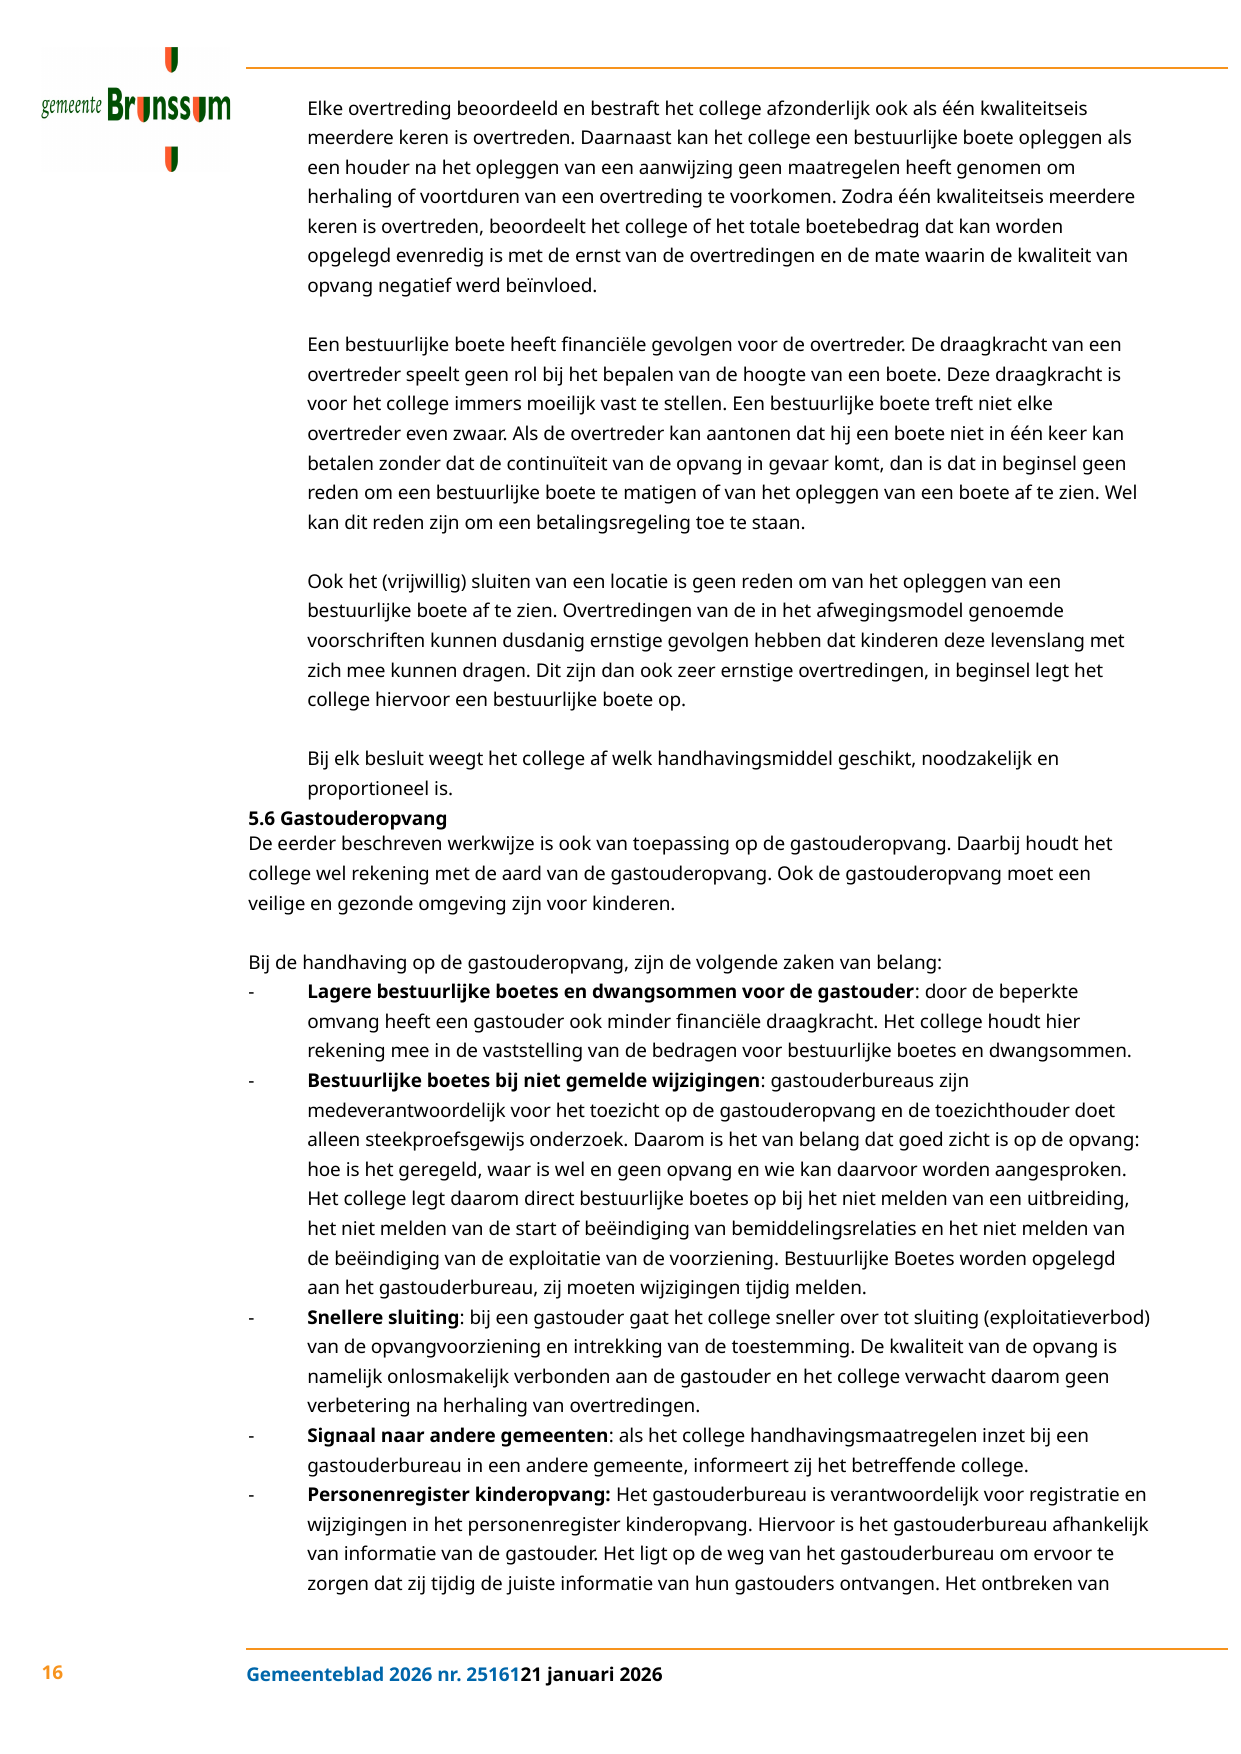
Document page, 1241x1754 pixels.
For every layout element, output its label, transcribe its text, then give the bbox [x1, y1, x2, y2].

list Snellere sluiting: bij een gastouder gaat het college sneller over tot sluiting (exploitatieverbod) van de opvangvoorziening en intrekking van de toestemming. De kwaliteit van de opvang is namelijk onlosmakelijk verbonden aan de gastouder en het college verwacht daarom geen verbetering na herhaling van overtredingen. [248, 1304, 1152, 1418]
list Lagere bestuurlijke boetes en dwangsommen voor de gastouder: door de beperkte omvang heeft een gastouder ook minder financiële draagkracht. Het college houdt hier rekening mee in de vaststelling van de bedragen voor bestuurlijke boetes en dwangsommen. [248, 978, 1152, 1063]
list Elke overtreding beoordeeld en bestraft het college afzonderlijk ook als één kwaliteitseis meerdere keren is overtreden. Daarnaast kan het college een bestuurlijke boete opleggen als een houder na het opleggen van een aanwijzing geen maatregelen heeft genomen om herhaling of voortduren van een overtreding te voorkomen. Zodra één kwaliteitseis meerdere keren is overtreden, beoordeelt het college of het totale boetebedrag dat kan worden opgelegd evenredig is met de ernst van de overtredingen en de mate waarin de kwaliteit van opvang negatief werd beïnvloed. [248, 95, 1152, 298]
list Een bestuurlijke boete heeft financiële gevolgen voor de overtreder. De draagkracht van een overtreder speelt geen rol bij het bepalen van de hoogte van een boete. Deze draagkracht is voor het college immers moeilijk vast te stellen. Een bestuurlijke boete treft niet elke overtreder even zwaar. Als de overtreder kan aantonen dat hij een boete niet in één keer kan betalen zonder dat de continuïteit van de opvang in gevaar komt, dan is dat in beginsel geen reden om een bestuurlijke boete te matigen of van het opleggen van een boete af te zien. Wel kan dit reden zijn om een betalingsregeling toe te staan. [248, 331, 1152, 535]
list Bestuurlijke boetes bij niet gemelde wijzigingen: gastouderbureaus zijn medeverantwoordelijk voor het toezicht op de gastouderopvang en de toezichthouder doet alleen steekproefsgewijs onderzoek. Daarom is het van belang dat goed zicht is op de opvang: hoe is het geregeld, waar is wel en geen opvang en wie kan daarvoor worden aangesproken. Het college legt daarom direct bestuurlijke boetes op bij het niet melden van een uitbreiding, het niet melden van de start of beëindiging van bemiddelingsrelaties en het niet melden van de beëindiging van de exploitatie van de voorziening. Bestuurlijke Boetes worden opgelegd aan het gastouderbureau, zij moeten wijzigingen tijdig melden. [248, 1067, 1152, 1300]
list Signaal naar andere gemeenten: als het college handhavingsmaatregelen inzet bij een gastouderbureau in een andere gemeente, informeert zij het betreffende college. [248, 1422, 1152, 1477]
list Personenregister kinderopvang: Het gastouderbureau is verantwoordelijk voor registratie en wijzigingen in het personenregister kinderopvang. Hiervoor is het gastouderbureau afhankelijk van informatie van de gastouder. Het ligt op de weg van het gastouderbureau om ervoor te zorgen dat zij tijdig de juiste informatie van hun gastouders ontvangen. Het ontbreken van [248, 1481, 1152, 1596]
text De eerder beschreven werkwijze is ook van toepassing op de gastouderopvang. Daarbij houdt het college wel rekening met de aard van de gastouderopvang. Ook de gastouderopvang moet een veilige en gezonde omgeving zijn voor kinderen. [248, 831, 1152, 915]
list Bij elk besluit weegt het college af welk handhavingsmiddel geschikt, noodzakelijk en proportioneel is. [248, 746, 1152, 801]
picture [41, 47, 231, 172]
text 5.6 Gastouderopvang [248, 805, 1152, 831]
list Ook het (vrijwillig) sluiten van een locatie is geen reden om van het opleggen van een bestuurlijke boete af te zien. Overtredingen van de in het afwegingsmodel genoemde voorschriften kunnen dusdanig ernstige gevolgen hebben dat kinderen deze levenslang met zich mee kunnen dragen. Dit zijn dan ook zeer ernstige overtredingen, in beginsel legt het college hiervoor een bestuurlijke boete op. [248, 568, 1152, 712]
text Bij de handhaving op de gastouderopvang, zijn de volgende zaken van belang: [248, 949, 1152, 974]
